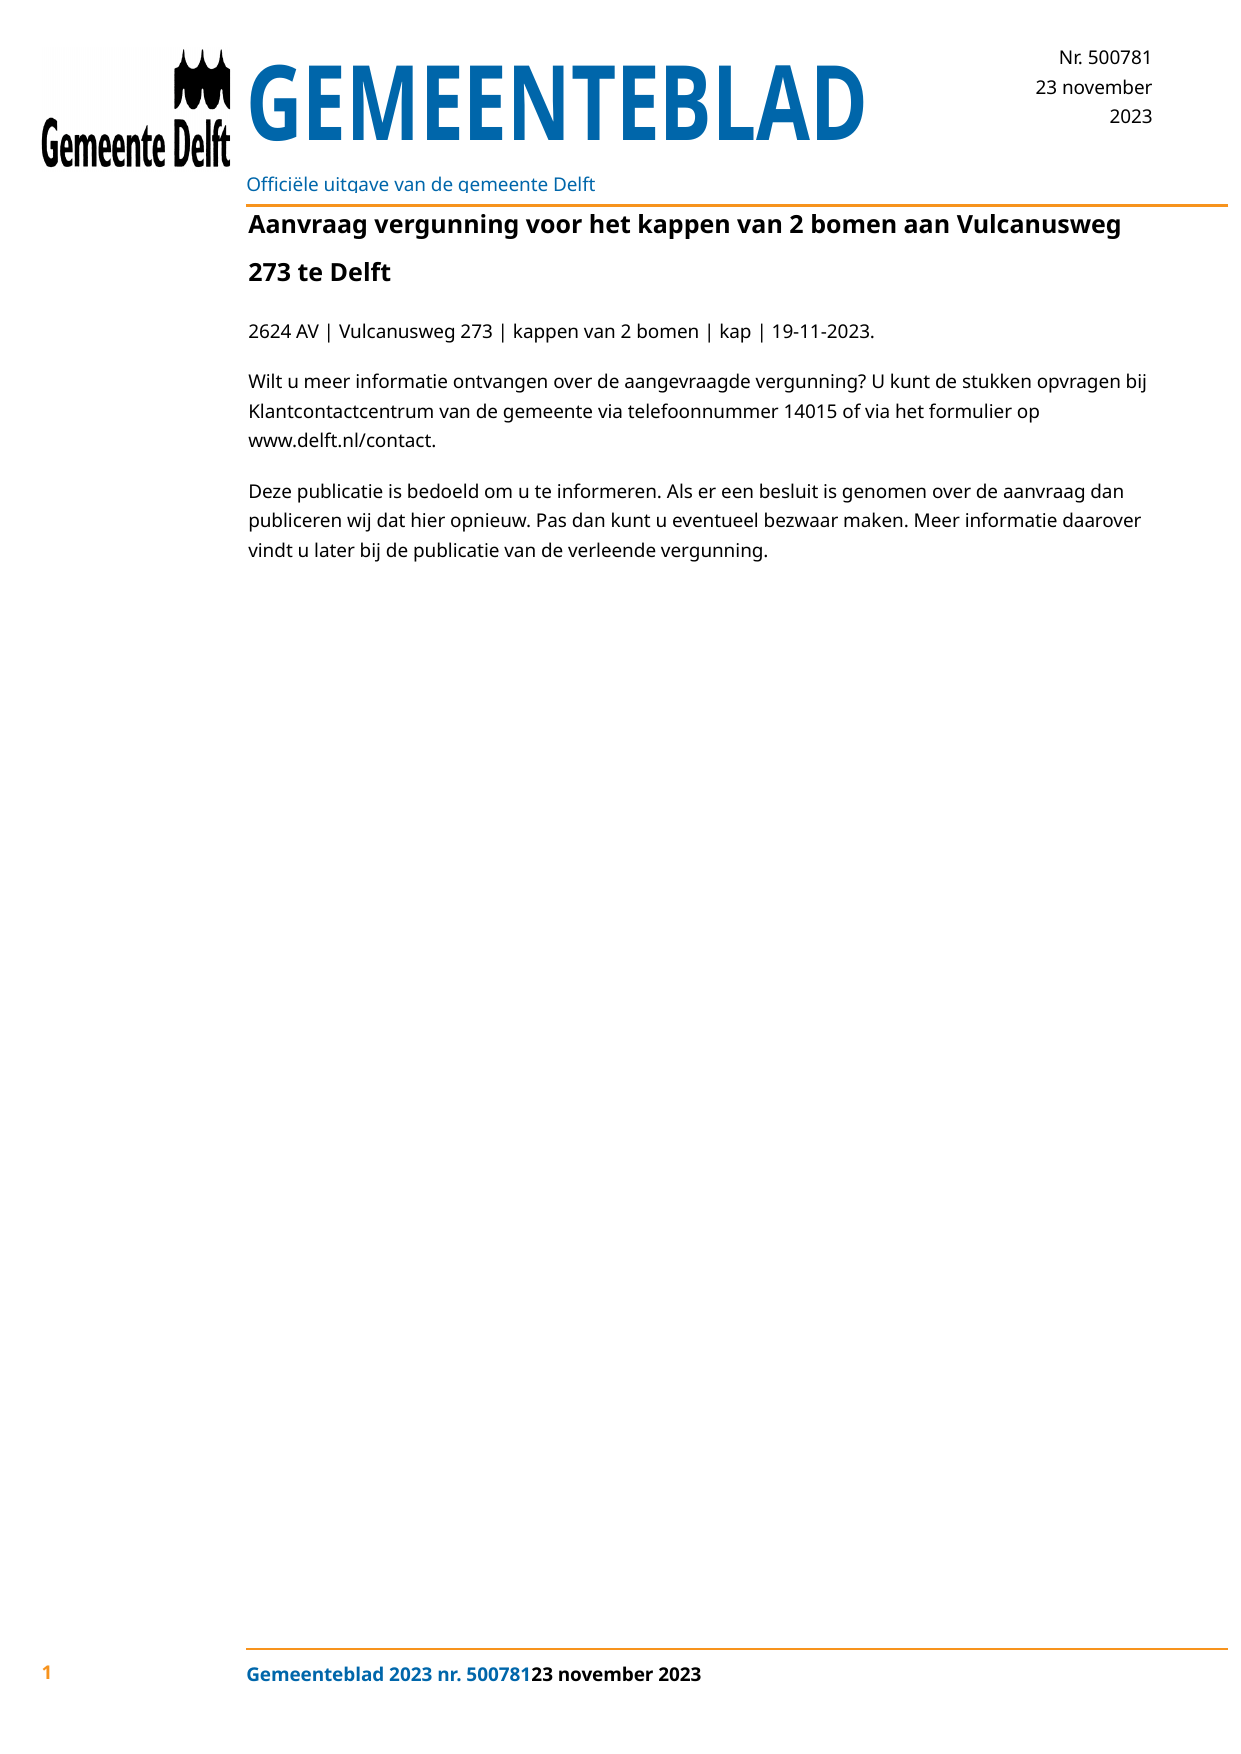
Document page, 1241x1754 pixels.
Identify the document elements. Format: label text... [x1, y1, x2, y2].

text Deze publicatie is bedoeld om u te informeren. Als er een besluit is genomen over de aanvraag dan publiceren wij dat hier opnieuw. Pas dan kunt u eventueel bezwaar maken. Meer informatie daarover vindt u later bij de publicatie van de verleende vergunning. [248, 478, 1152, 563]
text Wilt u meer informatie ontvangen over de aangevraagde vergunning? U kunt de stukken opvragen bij Klantcontactcentrum van de gemeente via telefoonnummer 14015 of via het formulier op www.delft.nl/contact. [248, 368, 1152, 453]
text 2624 AV | Vulcanusweg 273 | kappen van 2 bomen | kap | 19-11-2023. [248, 318, 1152, 344]
picture [41, 47, 231, 172]
text Aanvraag vergunning voor het kappen van 2 bomen aan Vulcanusweg 273 te Delft [248, 207, 1152, 288]
